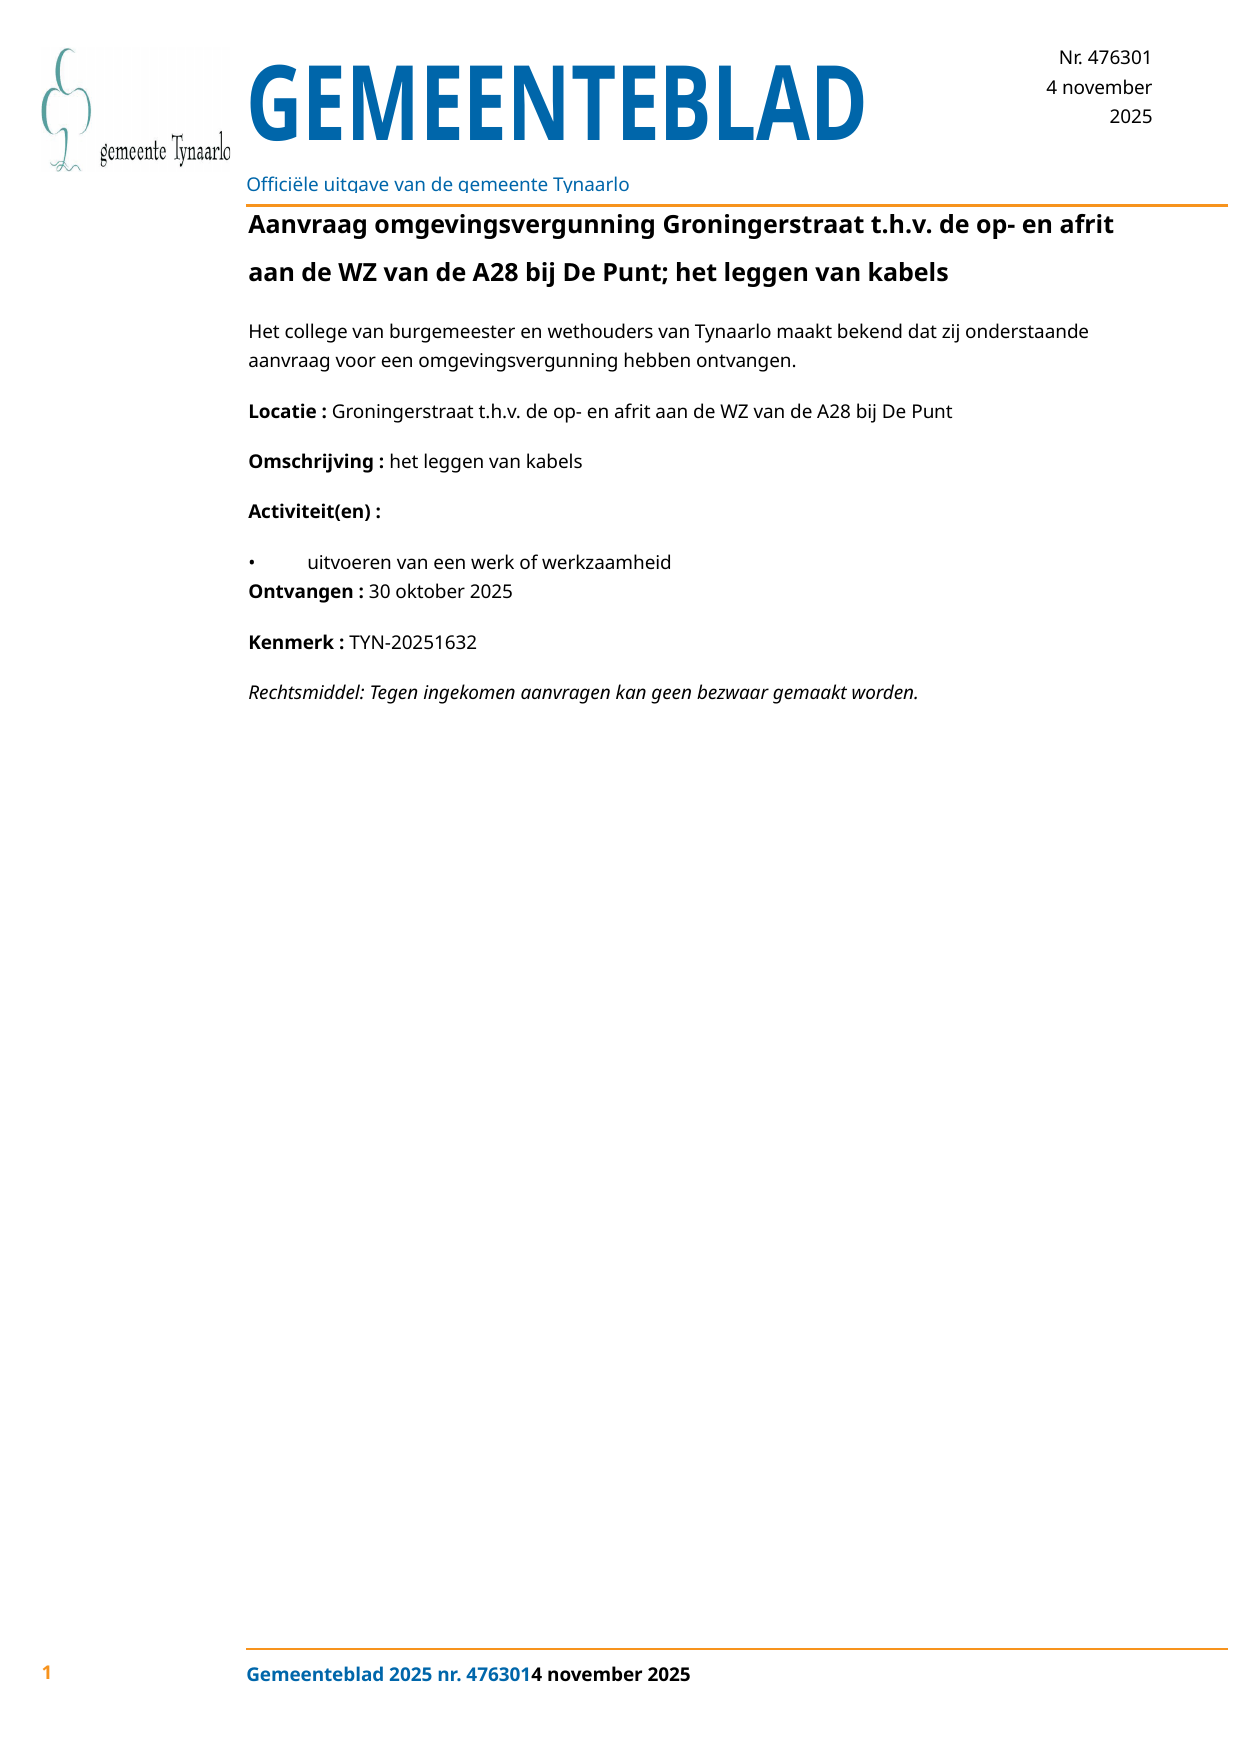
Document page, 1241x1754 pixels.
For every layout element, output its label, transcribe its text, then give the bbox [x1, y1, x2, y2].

text Aanvraag omgevingsvergunning Groningerstraat t.h.v. de op- en afrit aan de WZ van de A28 bij De Punt; het leggen van kabels [248, 207, 1152, 288]
text Het college van burgemeester en wethouders van Tynaarlo maakt bekend dat zij onderstaande aanvraag voor een omgevingsvergunning hebben ontvangen. [248, 318, 1152, 373]
text Activiteit(en) : [248, 499, 1152, 524]
text Ontvangen : 30 oktober 2025 [248, 579, 1152, 604]
text Kenmerk : TYN-20251632 [248, 629, 1152, 655]
text Locatie : Groningerstraat t.h.v. de op- en afrit aan de WZ van de A28 bij De Punt [248, 398, 1152, 424]
text Rechtsmiddel: Tegen ingekomen aanvragen kan geen bezwaar gemaakt worden. [248, 679, 1152, 705]
picture [41, 47, 231, 172]
text Omschrijving : het leggen van kabels [248, 448, 1152, 474]
list uitvoeren van een werk of werkzaamheid [248, 549, 1152, 575]
